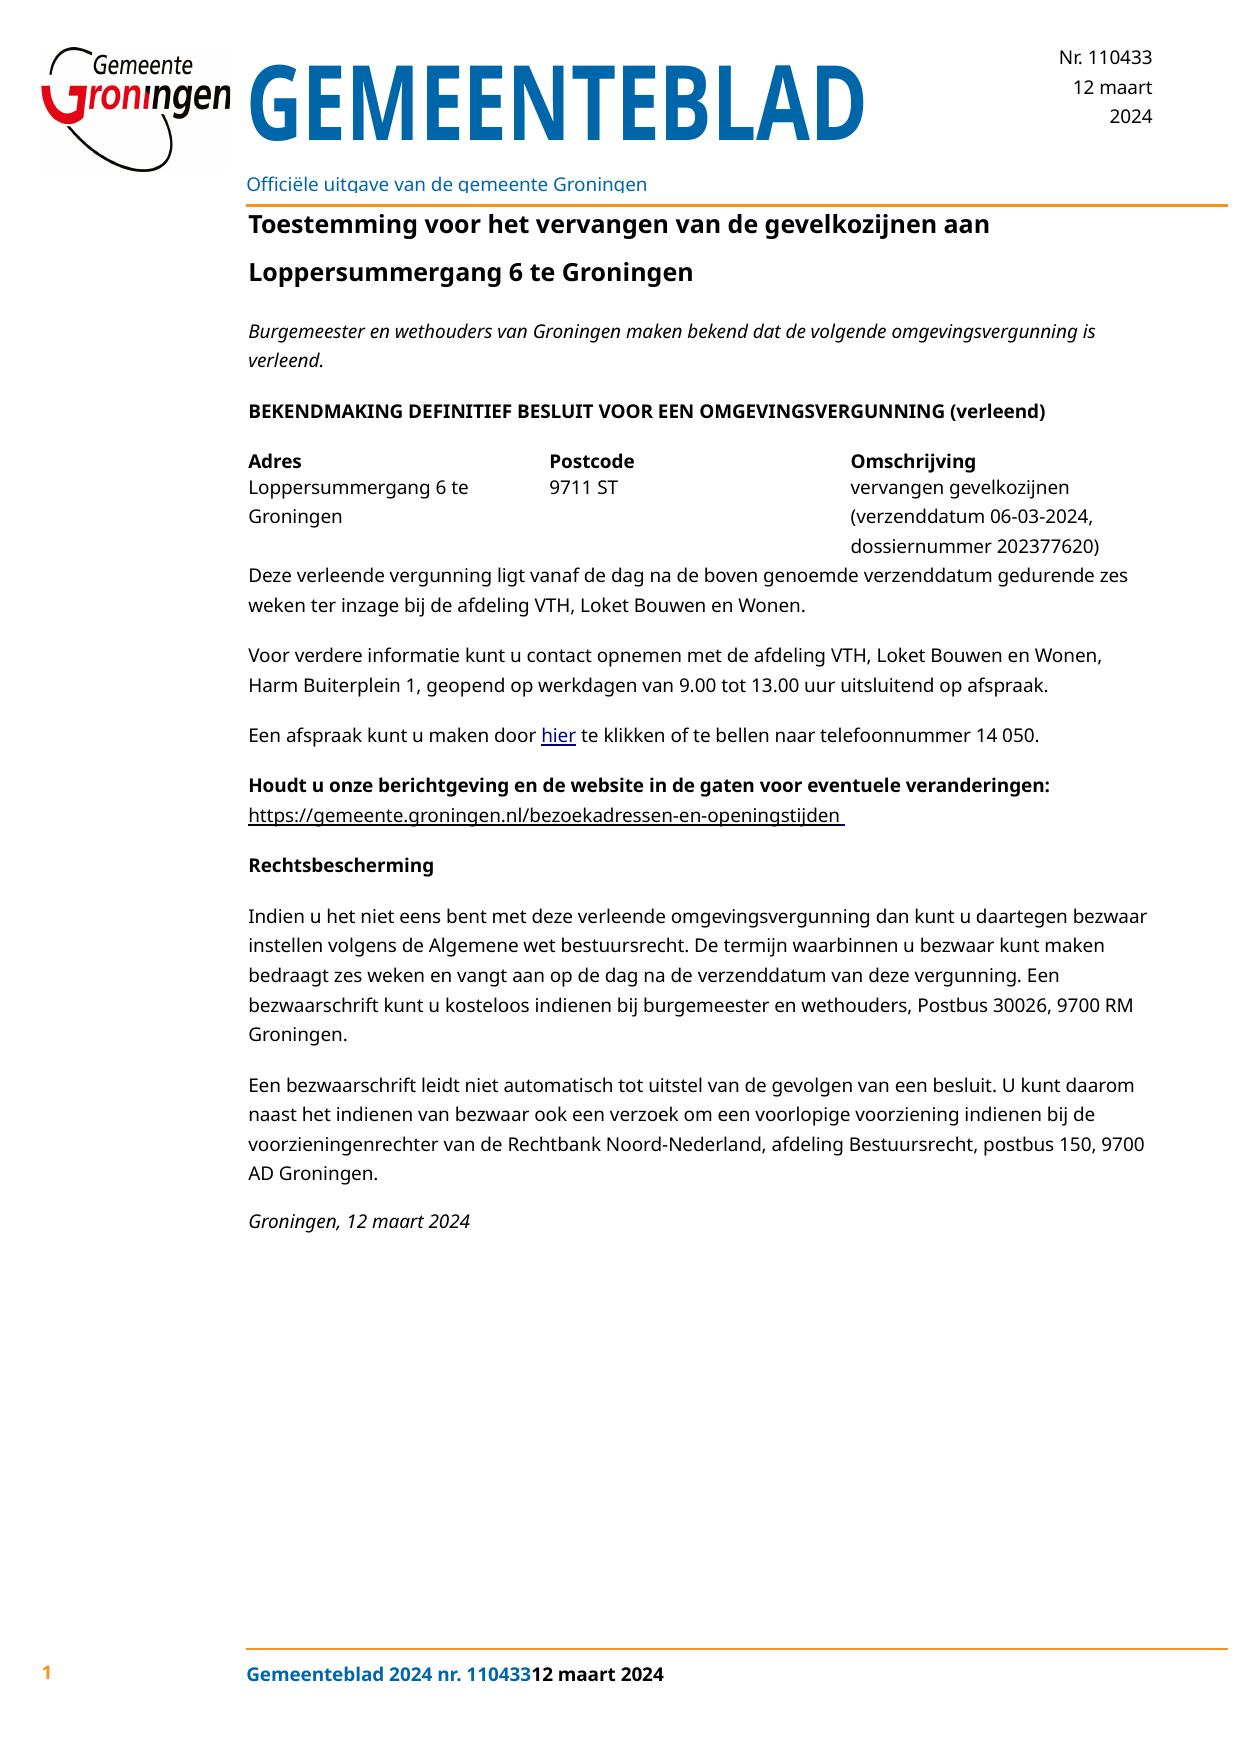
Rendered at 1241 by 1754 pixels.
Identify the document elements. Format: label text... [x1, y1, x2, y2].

table_header Adres [248, 449, 549, 474]
text Houdt u onze berichtgeving en de website in de gaten voor eventuele veranderingen: https://gemeente.groningen.nl/bezoekadressen-en-openingstijden [248, 773, 1152, 828]
text BEKENDMAKING DEFINITIEF BESLUIT VOOR EEN OMGEVINGSVERGUNNING (verleend) [248, 398, 1152, 424]
picture [41, 47, 231, 172]
table_header Omschrijving [850, 449, 1152, 474]
text Groningen, 12 maart 2024 [248, 1208, 1152, 1234]
table_cell vervangen gevelkozijnen (verzenddatum 06-03-2024, dossiernummer 202377620) [850, 474, 1152, 559]
text Voor verdere informatie kunt u contact opnemen met de afdeling VTH, Loket Bouwen en Wonen, Harm Buiterplein 1, geopend op werkdagen van 9.00 tot 13.00 uur uitsluitend op afspraak. [248, 642, 1152, 698]
text Een afspraak kunt u maken door hier te klikken of te bellen naar telefoonnummer 14 050. [248, 722, 1152, 748]
table_header Postcode [549, 449, 850, 474]
text Een bezwaarschrift leidt niet automatisch tot uitstel van de gevolgen van een besluit. U kunt daarom naast het indienen van bezwaar ook een verzoek om een voorlopige voorziening indienen bij de voorzieningenrechter van de Rechtbank Noord-Nederland, afdeling Bestuursrecht, postbus 150, 9700 AD Groningen. [248, 1072, 1152, 1186]
text Toestemming voor het vervangen van de gevelkozijnen aan Loppersummergang 6 te Groningen [248, 207, 1152, 288]
text Deze verleende vergunning ligt vanaf de dag na de boven genoemde verzenddatum gedurende zes weken ter inzage bij de afdeling VTH, Loket Bouwen en Wonen. [248, 562, 1152, 618]
text Indien u het niet eens bent met deze verleende omgevingsvergunning dan kunt u daartegen bezwaar instellen volgens de Algemene wet bestuursrecht. De termijn waarbinnen u bezwaar kunt maken bedraagt zes weken en vangt aan op de dag na de verzenddatum van deze vergunning. Een bezwaarschrift kunt u kosteloos indienen bij burgemeester en wethouders, Postbus 30026, 9700 RM Groningen. [248, 903, 1152, 1047]
table_cell 9711 ST [549, 474, 850, 559]
text Rechtsbescherming [248, 853, 1152, 878]
table_cell Loppersummergang 6 te Groningen [248, 474, 549, 559]
text Burgemeester en wethouders van Groningen maken bekend dat de volgende omgevingsvergunning is verleend. [248, 318, 1152, 373]
